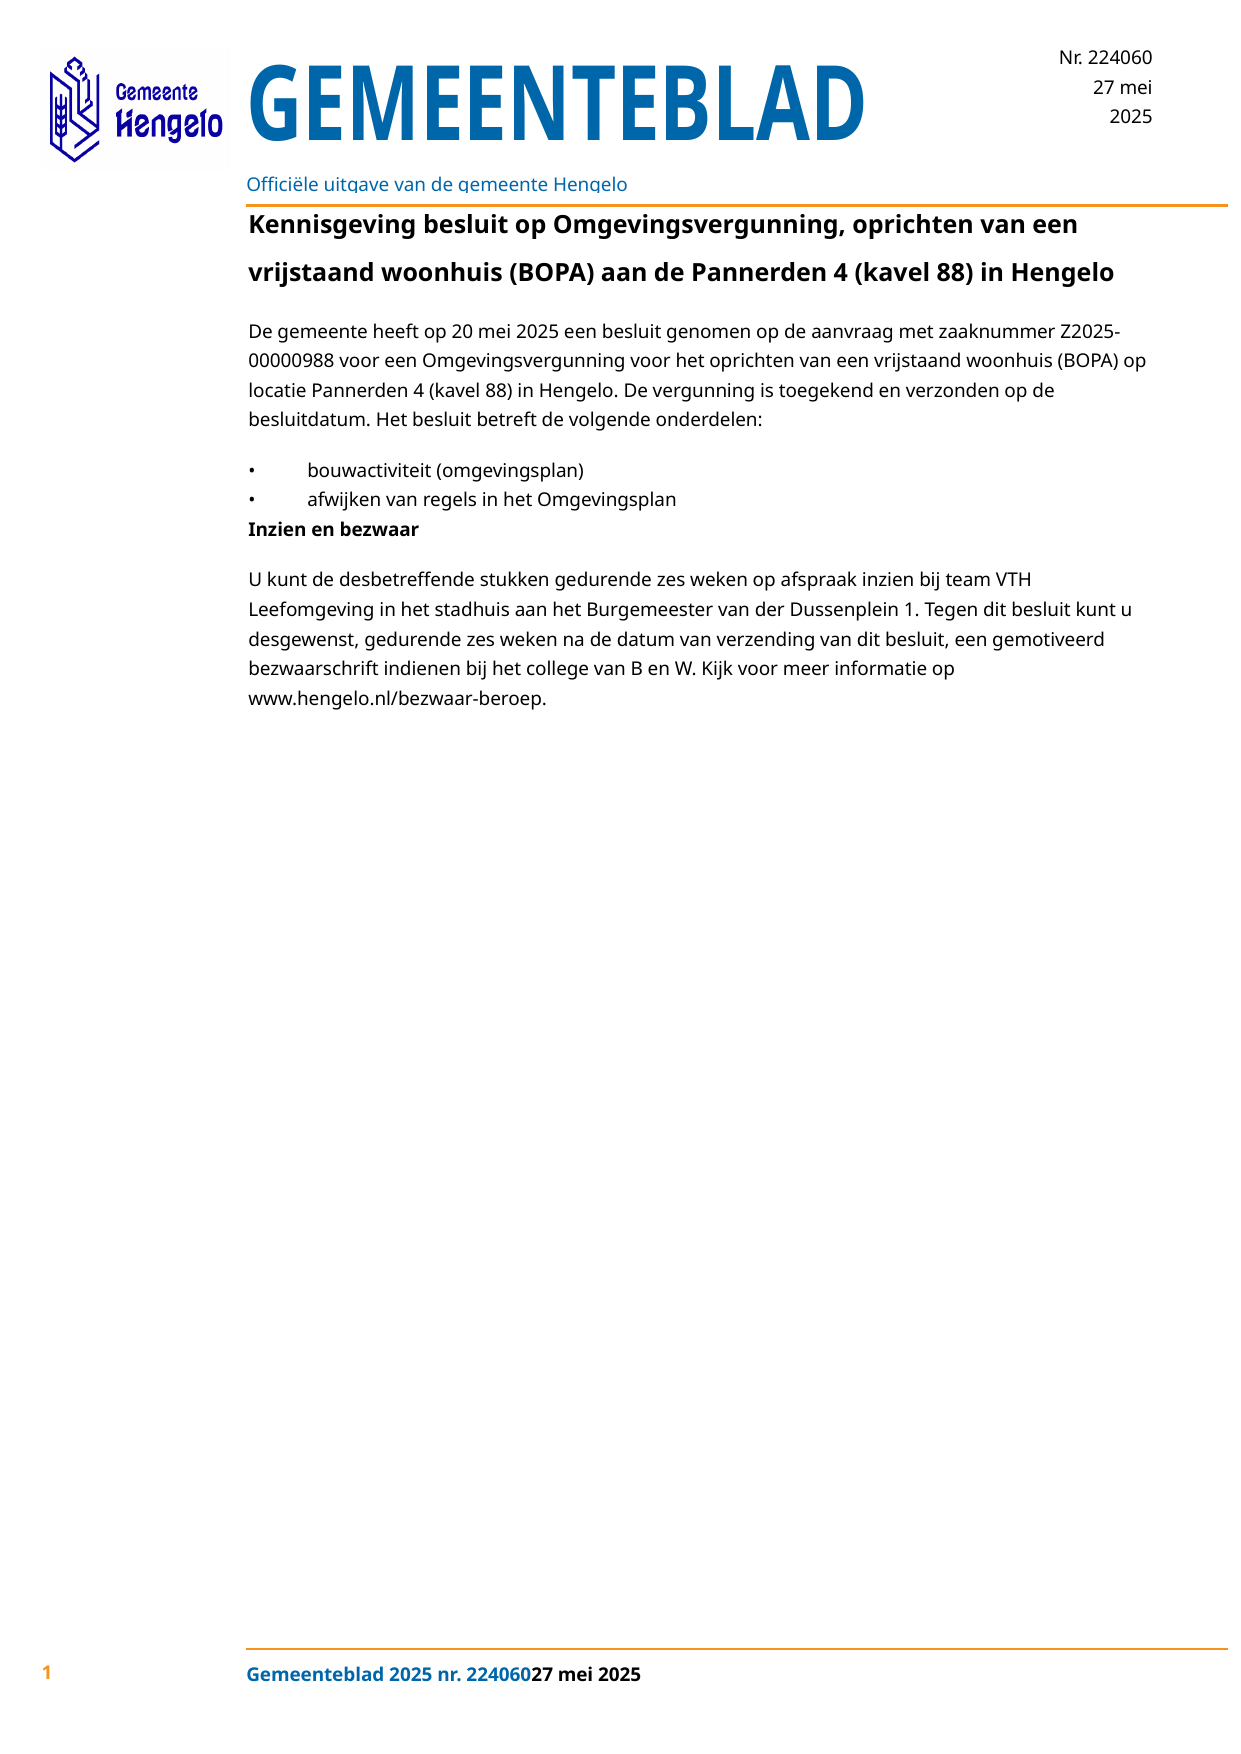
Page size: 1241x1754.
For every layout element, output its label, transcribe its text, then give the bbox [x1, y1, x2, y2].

picture [41, 47, 231, 172]
list afwijken van regels in het Omgevingsplan [248, 487, 1152, 512]
text Inzien en bezwaar [248, 516, 1152, 542]
text De gemeente heeft op 20 mei 2025 een besluit genomen op de aanvraag met zaaknummer Z2025-00000988 voor een Omgevingsvergunning voor het oprichten van een vrijstaand woonhuis (BOPA) op locatie Pannerden 4 (kavel 88) in Hengelo. De vergunning is toegekend en verzonden op de besluitdatum. Het besluit betreft de volgende onderdelen: [248, 318, 1152, 432]
list bouwactiviteit (omgevingsplan) [248, 457, 1152, 483]
text Kennisgeving besluit op Omgevingsvergunning, oprichten van een vrijstaand woonhuis (BOPA) aan de Pannerden 4 (kavel 88) in Hengelo [248, 207, 1152, 288]
text U kunt de desbetreffende stukken gedurende zes weken op afspraak inzien bij team VTH Leefomgeving in het stadhuis aan het Burgemeester van der Dussenplein 1. Tegen dit besluit kunt u desgewenst, gedurende zes weken na de datum van verzending van dit besluit, een gemotiveerd bezwaarschrift indienen bij het college van B en W. Kijk voor meer informatie op www.hengelo.nl/bezwaar-beroep. [248, 567, 1152, 711]
